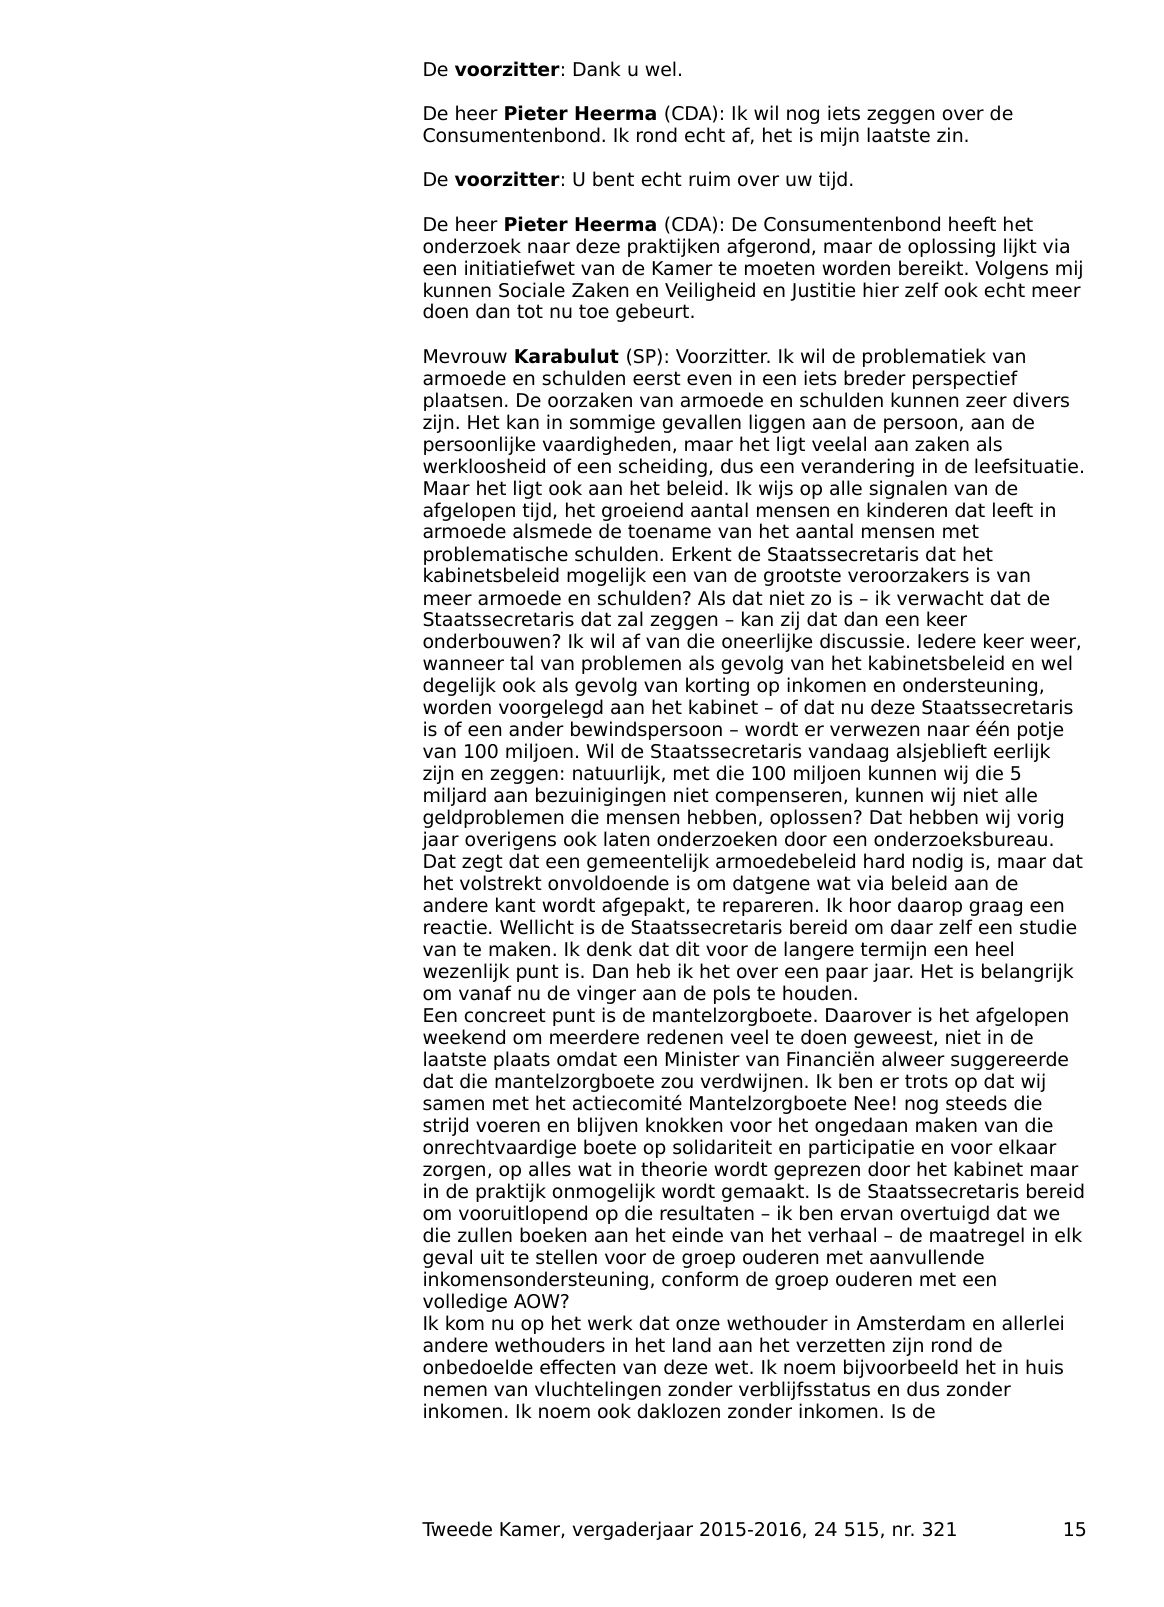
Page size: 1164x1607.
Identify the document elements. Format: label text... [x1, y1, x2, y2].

text De heer Pieter Heerma (CDA): Ik wil nog iets zeggen over de Consumentenbond. Ik rond echt af, het is mijn laatste zin. [422, 103, 1087, 147]
text De heer Pieter Heerma (CDA): De Consumentenbond heeft het onderzoek naar deze praktijken afgerond, maar de oplossing lijkt via een initiatiefwet van de Kamer te moeten worden bereikt. Volgens mij kunnen Sociale Zaken en Veiligheid en Justitie hier zelf ook echt meer doen dan tot nu toe gebeurt. [422, 213, 1087, 323]
text Ik kom nu op het werk dat onze wethouder in Amsterdam en allerlei andere wethouders in het land aan het verzetten zijn rond de onbedoelde effecten van deze wet. Ik noem bijvoorbeeld het in huis nemen van vluchtelingen zonder verblijfsstatus en dus zonder inkomen. Ik noem ook daklozen zonder inkomen. Is de [422, 1313, 1087, 1423]
text De voorzitter: U bent echt ruim over uw tijd. [422, 169, 1087, 191]
text Een concreet punt is de mantelzorgboete. Daarover is het afgelopen weekend om meerdere redenen veel te doen geweest, niet in de laatste plaats omdat een Minister van Financiën alweer suggereerde dat die mantelzorgboete zou verdwijnen. Ik ben er trots op dat wij samen met het actiecomité Mantelzorgboete Nee! nog steeds die strijd voeren en blijven knokken voor het ongedaan maken van die onrechtvaardige boete op solidariteit en participatie en voor elkaar zorgen, op alles wat in theorie wordt geprezen door het kabinet maar in de praktijk onmogelijk wordt gemaakt. Is de Staatssecretaris bereid om vooruitlopend op die resultaten – ik ben ervan overtuigd dat we die zullen boeken aan het einde van het verhaal – de maatregel in elk geval uit te stellen voor de groep ouderen met aanvullende inkomensondersteuning, conform de groep ouderen met een volledige AOW? [422, 1005, 1087, 1313]
text Mevrouw Karabulut (SP): Voorzitter. Ik wil de problematiek van armoede en schulden eerst even in een iets breder perspectief plaatsen. De oorzaken van armoede en schulden kunnen zeer divers zijn. Het kan in sommige gevallen liggen aan de persoon, aan de persoonlijke vaardigheden, maar het ligt veelal aan zaken als werkloosheid of een scheiding, dus een verandering in de leefsituatie. Maar het ligt ook aan het beleid. Ik wijs op alle signalen van de afgelopen tijd, het groeiend aantal mensen en kinderen dat leeft in armoede alsmede de toename van het aantal mensen met problematische schulden. Erkent de Staatssecretaris dat het kabinetsbeleid mogelijk een van de grootste veroorzakers is van meer armoede en schulden? Als dat niet zo is – ik verwacht dat de Staatssecretaris dat zal zeggen – kan zij dat dan een keer onderbouwen? Ik wil af van die oneerlijke discussie. Iedere keer weer, wanneer tal van problemen als gevolg van het kabinetsbeleid en wel degelijk ook als gevolg van korting op inkomen en ondersteuning, worden voorgelegd aan het kabinet – of dat nu deze Staatssecretaris is of een ander bewindspersoon – wordt er verwezen naar één potje van 100 miljoen. Wil de Staatssecretaris vandaag alsjeblieft eerlijk zijn en zeggen: natuurlijk, met die 100 miljoen kunnen wij die 5 miljard aan bezuinigingen niet compenseren, kunnen wij niet alle geldproblemen die mensen hebben, oplossen? Dat hebben wij vorig jaar overigens ook laten onderzoeken door een onderzoeksbureau. Dat zegt dat een gemeentelijk armoedebeleid hard nodig is, maar dat het volstrekt onvoldoende is om datgene wat via beleid aan de andere kant wordt afgepakt, te repareren. Ik hoor daarop graag een reactie. Wellicht is de Staatssecretaris bereid om daar zelf een studie van te maken. Ik denk dat dit voor de langere termijn een heel wezenlijk punt is. Dan heb ik het over een paar jaar. Het is belangrijk om vanaf nu de vinger aan de pols te houden. [422, 346, 1087, 1005]
text De voorzitter: Dank u wel. [422, 59, 1087, 81]
